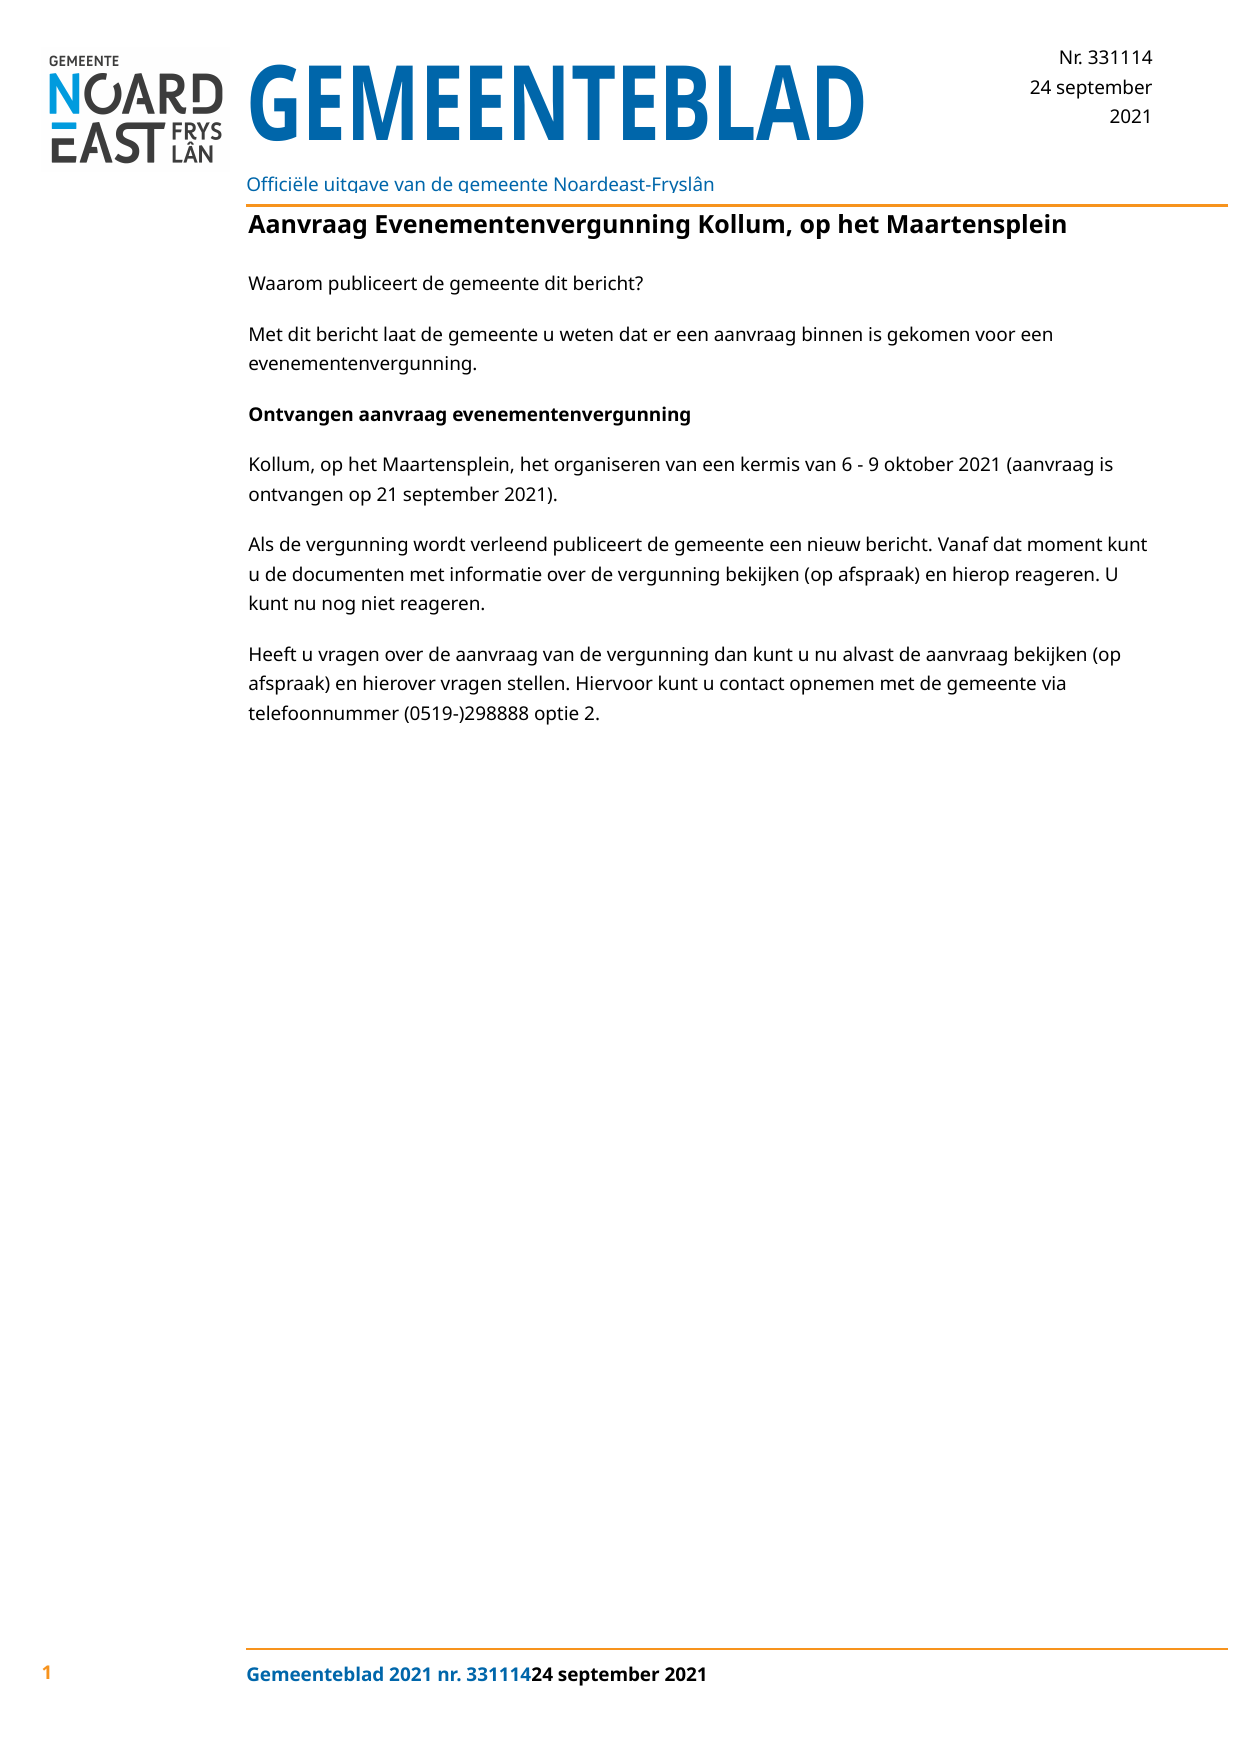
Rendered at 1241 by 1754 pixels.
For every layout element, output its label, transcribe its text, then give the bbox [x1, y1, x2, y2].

text Waarom publiceert de gemeente dit bericht? [248, 270, 1152, 296]
picture [41, 47, 231, 172]
text Aanvraag Evenementenvergunning Kollum, op het Maartensplein [248, 207, 1152, 241]
text Ontvangen aanvraag evenementenvergunning [248, 401, 1152, 426]
text Als de vergunning wordt verleend publiceert de gemeente een nieuw bericht. Vanaf dat moment kunt u de documenten met informatie over de vergunning bekijken (op afspraak) en hierop reageren. U kunt nu nog niet reageren. [248, 531, 1152, 616]
text Met dit bericht laat de gemeente u weten dat er een aanvraag binnen is gekomen voor een evenementenvergunning. [248, 321, 1152, 376]
text Heeft u vragen over de aanvraag van de vergunning dan kunt u nu alvast de aanvraag bekijken (op afspraak) en hierover vragen stellen. Hiervoor kunt u contact opnemen met de gemeente via telefoonnummer (0519-)298888 optie 2. [248, 641, 1152, 726]
text Kollum, op het Maartensplein, het organiseren van een kermis van 6 - 9 oktober 2021 (aanvraag is ontvangen op 21 september 2021). [248, 451, 1152, 506]
